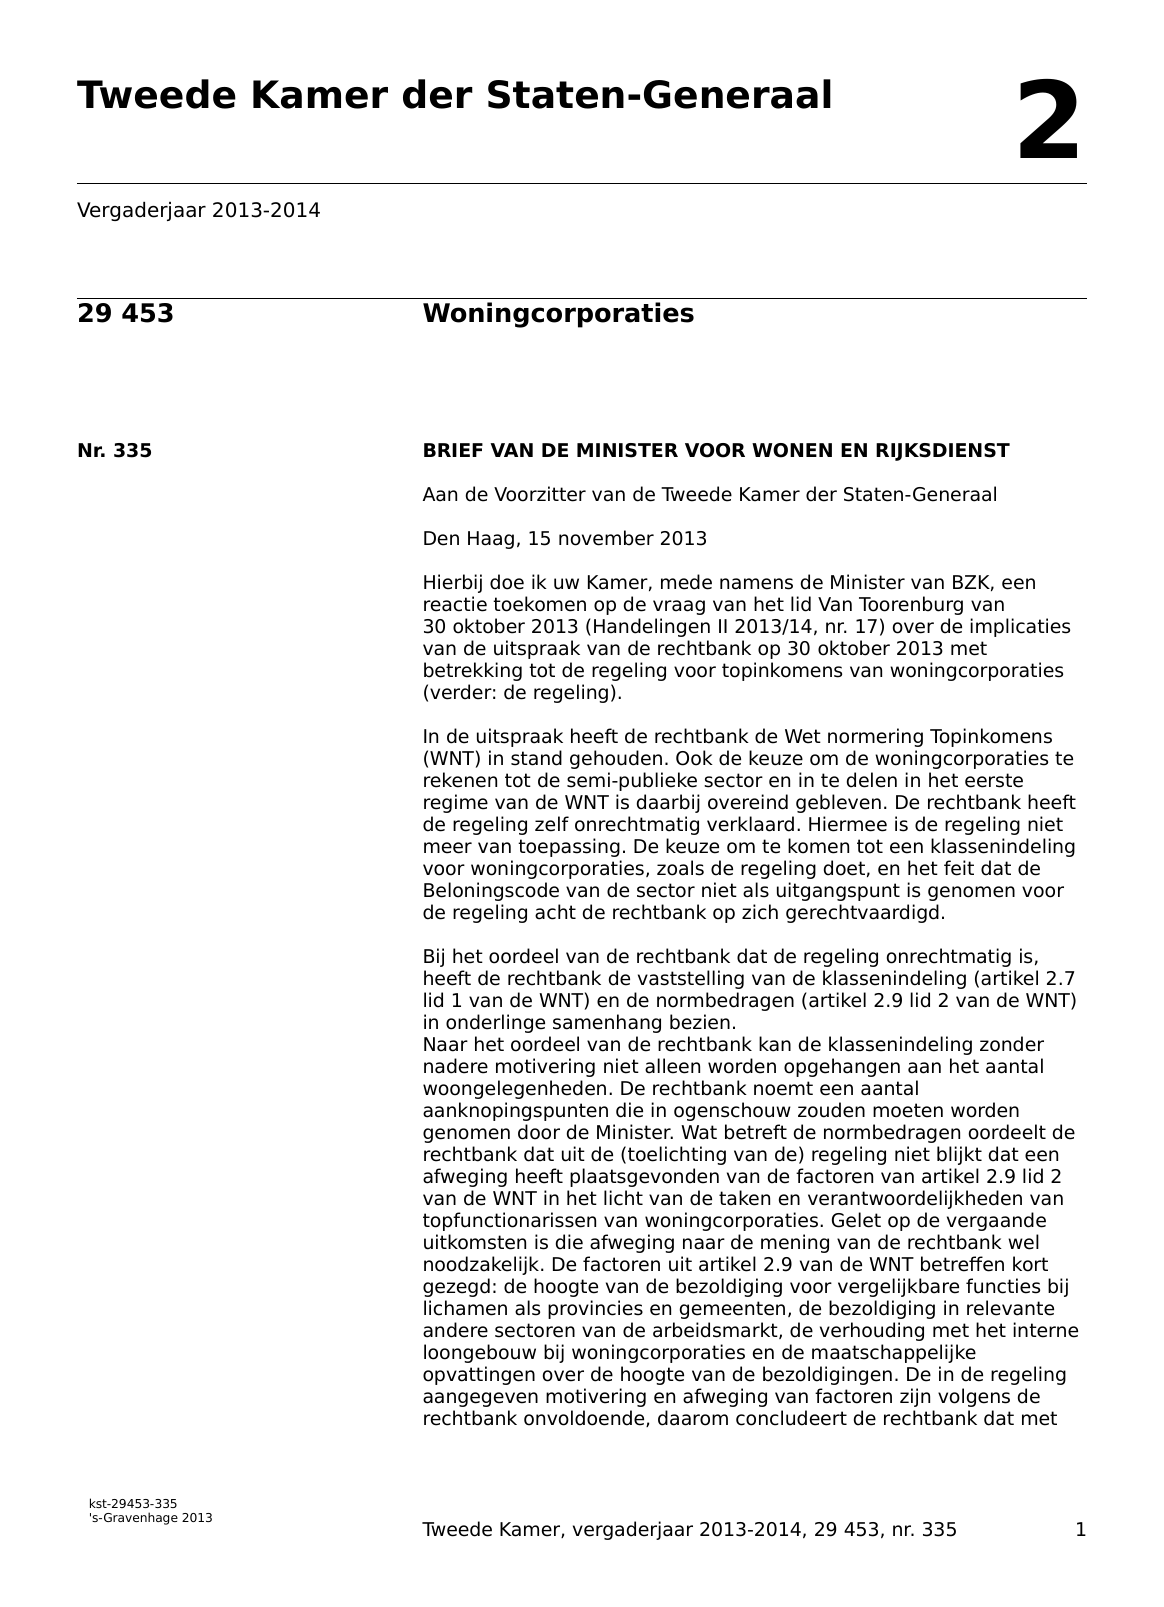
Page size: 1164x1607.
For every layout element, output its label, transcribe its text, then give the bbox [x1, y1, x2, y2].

text Aan de Voorzitter van de Tweede Kamer der Staten-Generaal [422, 484, 1087, 506]
table_header Tweede Kamer der Staten-Generaal [77, 59, 886, 183]
text Den Haag, 15 november 2013 [422, 528, 1087, 550]
text 's-Gravenhage 2013 [88, 1511, 323, 1525]
table_header 2 [886, 59, 1087, 183]
text Naar het oordeel van de rechtbank kan de klassenindeling zonder nadere motivering niet alleen worden opgehangen aan het aantal woongelegenheden. De rechtbank noemt een aantal aanknopingspunten die in ogenschouw zouden moeten worden genomen door de Minister. Wat betreft de normbedragen oordeelt de rechtbank dat uit de (toelichting van de) regeling niet blijkt dat een afweging heeft plaatsgevonden van de factoren van artikel 2.9 lid 2 van de WNT in het licht van de taken en verantwoordelijkheden van topfunctionarissen van woningcorporaties. Gelet op de vergaande uitkomsten is die afweging naar de mening van de rechtbank wel noodzakelijk. De factoren uit artikel 2.9 van de WNT betreffen kort gezegd: de hoogte van de bezoldiging voor vergelijkbare functies bij lichamen als provincies en gemeenten, de bezoldiging in relevante andere sectoren van de arbeidsmarkt, de verhouding met het interne loongebouw bij woningcorporaties en de maatschappelijke opvattingen over de hoogte van de bezoldigingen. De in de regeling aangegeven motivering en afweging van factoren zijn volgens de rechtbank onvoldoende, daarom concludeert de rechtbank dat met [422, 1034, 1087, 1430]
table_cell Vergaderjaar 2013-2014 [77, 184, 1087, 298]
subtitle Nr. 335 BRIEF VAN DE MINISTER VOOR WONEN EN RIJKSDIENST [77, 440, 1087, 462]
text Hierbij doe ik uw Kamer, mede namens de Minister van BZK, een reactie toekomen op de vraag van het lid Van Toorenburg van 30 oktober 2013 (Handelingen II 2013/14, nr. 17) over de implicaties van de uitspraak van de rechtbank op 30 oktober 2013 met betrekking tot de regeling voor topinkomens van woningcorporaties (verder: de regeling). [422, 572, 1087, 704]
subtitle 29 453 Woningcorporaties [77, 299, 1087, 329]
text kst-29453-335 [88, 1497, 323, 1511]
text Bij het oordeel van de rechtbank dat de regeling onrechtmatig is, heeft de rechtbank de vaststelling van de klassenindeling (artikel 2.7 lid 1 van de WNT) en de normbedragen (artikel 2.9 lid 2 van de WNT) in onderlinge samenhang bezien. [422, 946, 1087, 1034]
text In de uitspraak heeft de rechtbank de Wet normering Topinkomens (WNT) in stand gehouden. Ook de keuze om de woningcorporaties te rekenen tot de semi-publieke sector en in te delen in het eerste regime van de WNT is daarbij overeind gebleven. De rechtbank heeft de regeling zelf onrechtmatig verklaard. Hiermee is de regeling niet meer van toepassing. De keuze om te komen tot een klassenindeling voor woningcorporaties, zoals de regeling doet, en het feit dat de Beloningscode van de sector niet als uitgangspunt is genomen voor de regeling acht de rechtbank op zich gerechtvaardigd. [422, 726, 1087, 924]
